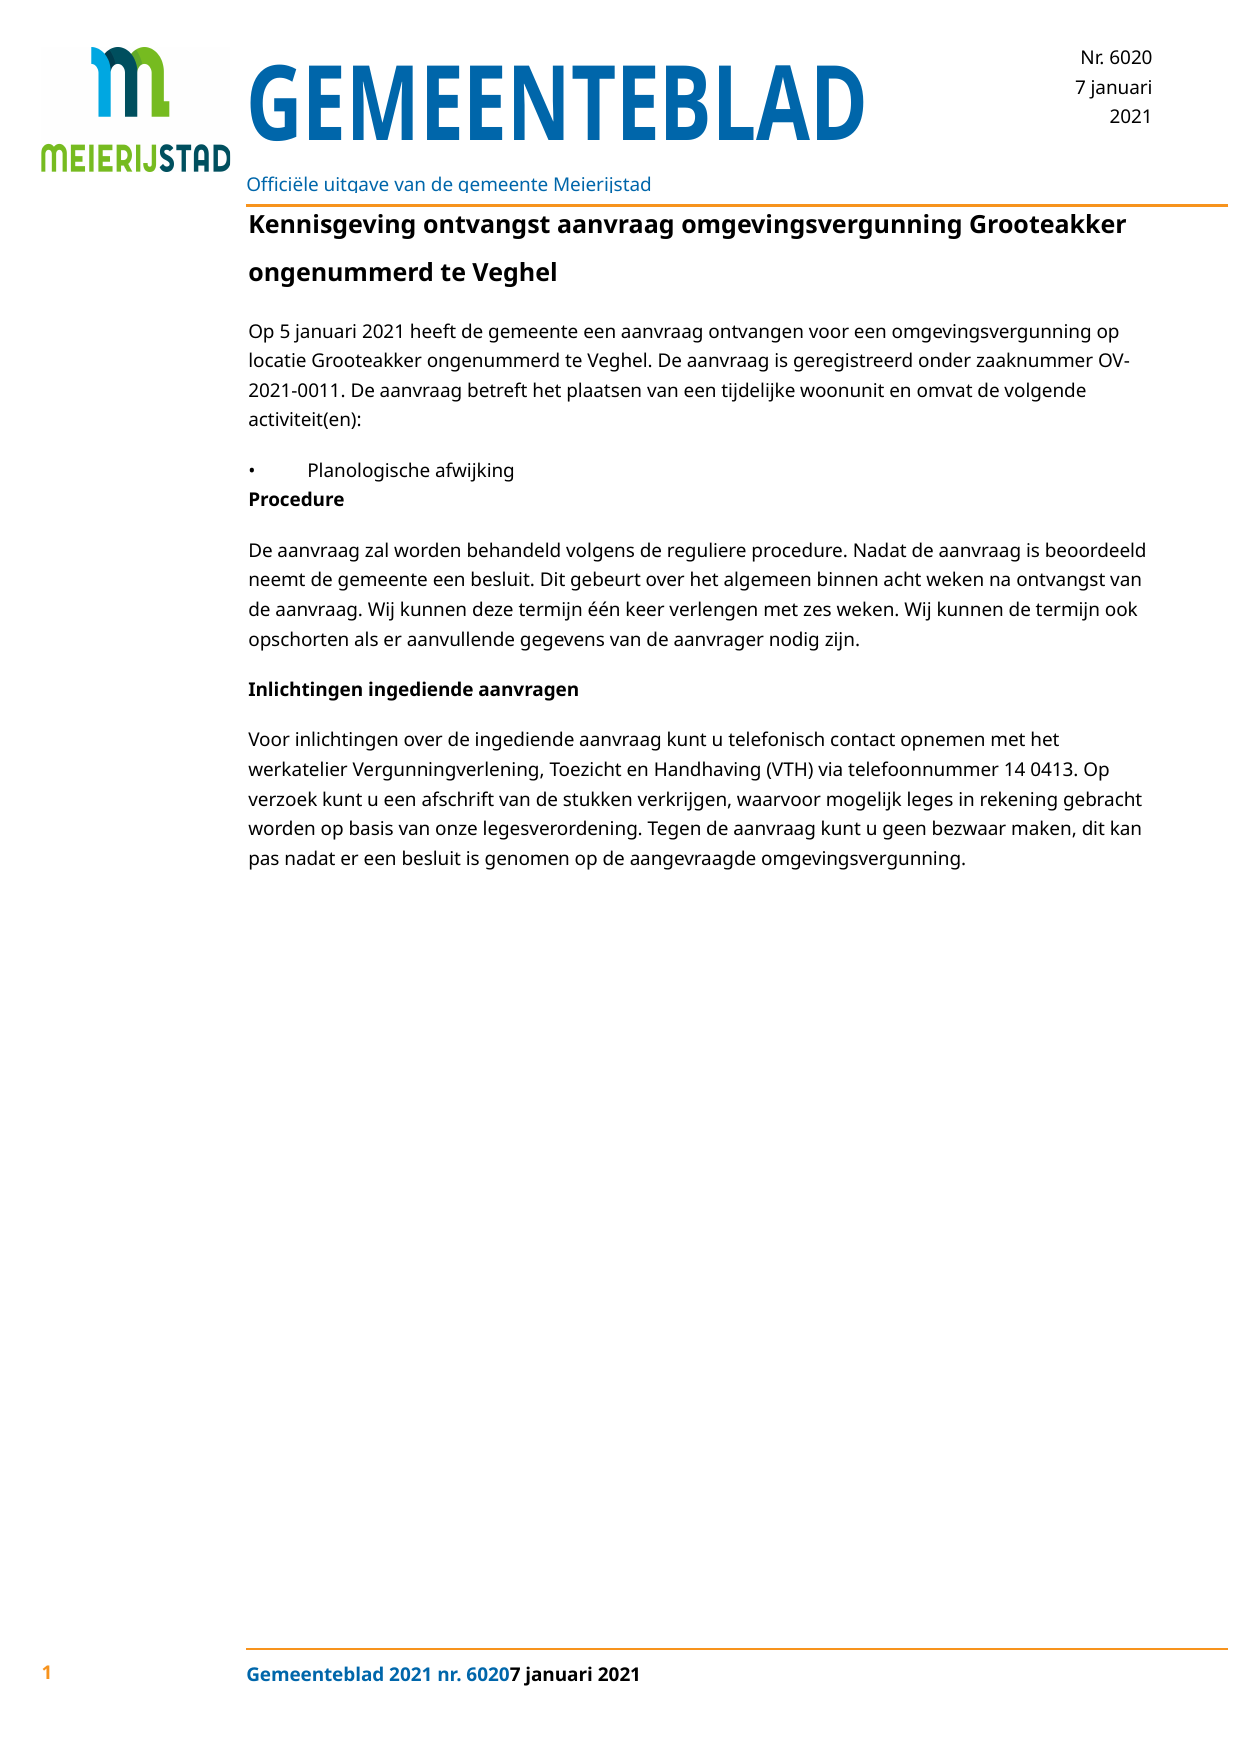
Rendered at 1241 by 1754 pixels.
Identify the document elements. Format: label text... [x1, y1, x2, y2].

text Voor inlichtingen over de ingediende aanvraag kunt u telefonisch contact opnemen met het werkatelier Vergunningverlening, Toezicht en Handhaving (VTH) via telefoonnummer 14 0413. Op verzoek kunt u een afschrift van de stukken verkrijgen, waarvoor mogelijk leges in rekening gebracht worden op basis van onze legesverordening. Tegen de aanvraag kunt u geen bezwaar maken, dit kan pas nadat er een besluit is genomen op de aangevraagde omgevingsvergunning. [248, 727, 1152, 871]
text De aanvraag zal worden behandeld volgens de reguliere procedure. Nadat de aanvraag is beoordeeld neemt de gemeente een besluit. Dit gebeurt over het algemeen binnen acht weken na ontvangst van de aanvraag. Wij kunnen deze termijn één keer verlengen met zes weken. Wij kunnen de termijn ook opschorten als er aanvullende gegevens van de aanvrager nodig zijn. [248, 537, 1152, 652]
text Procedure [248, 487, 1152, 512]
text Op 5 januari 2021 heeft de gemeente een aanvraag ontvangen voor een omgevingsvergunning op locatie Grooteakker ongenummerd te Veghel. De aanvraag is geregistreerd onder zaaknummer OV-2021-0011. De aanvraag betreft het plaatsen van een tijdelijke woonunit en omvat de volgende activiteit(en): [248, 318, 1152, 432]
picture [41, 47, 231, 172]
text Kennisgeving ontvangst aanvraag omgevingsvergunning Grooteakker ongenummerd te Veghel [248, 207, 1152, 288]
list Planologische afwijking [248, 457, 1152, 483]
text Inlichtingen ingediende aanvragen [248, 676, 1152, 702]
